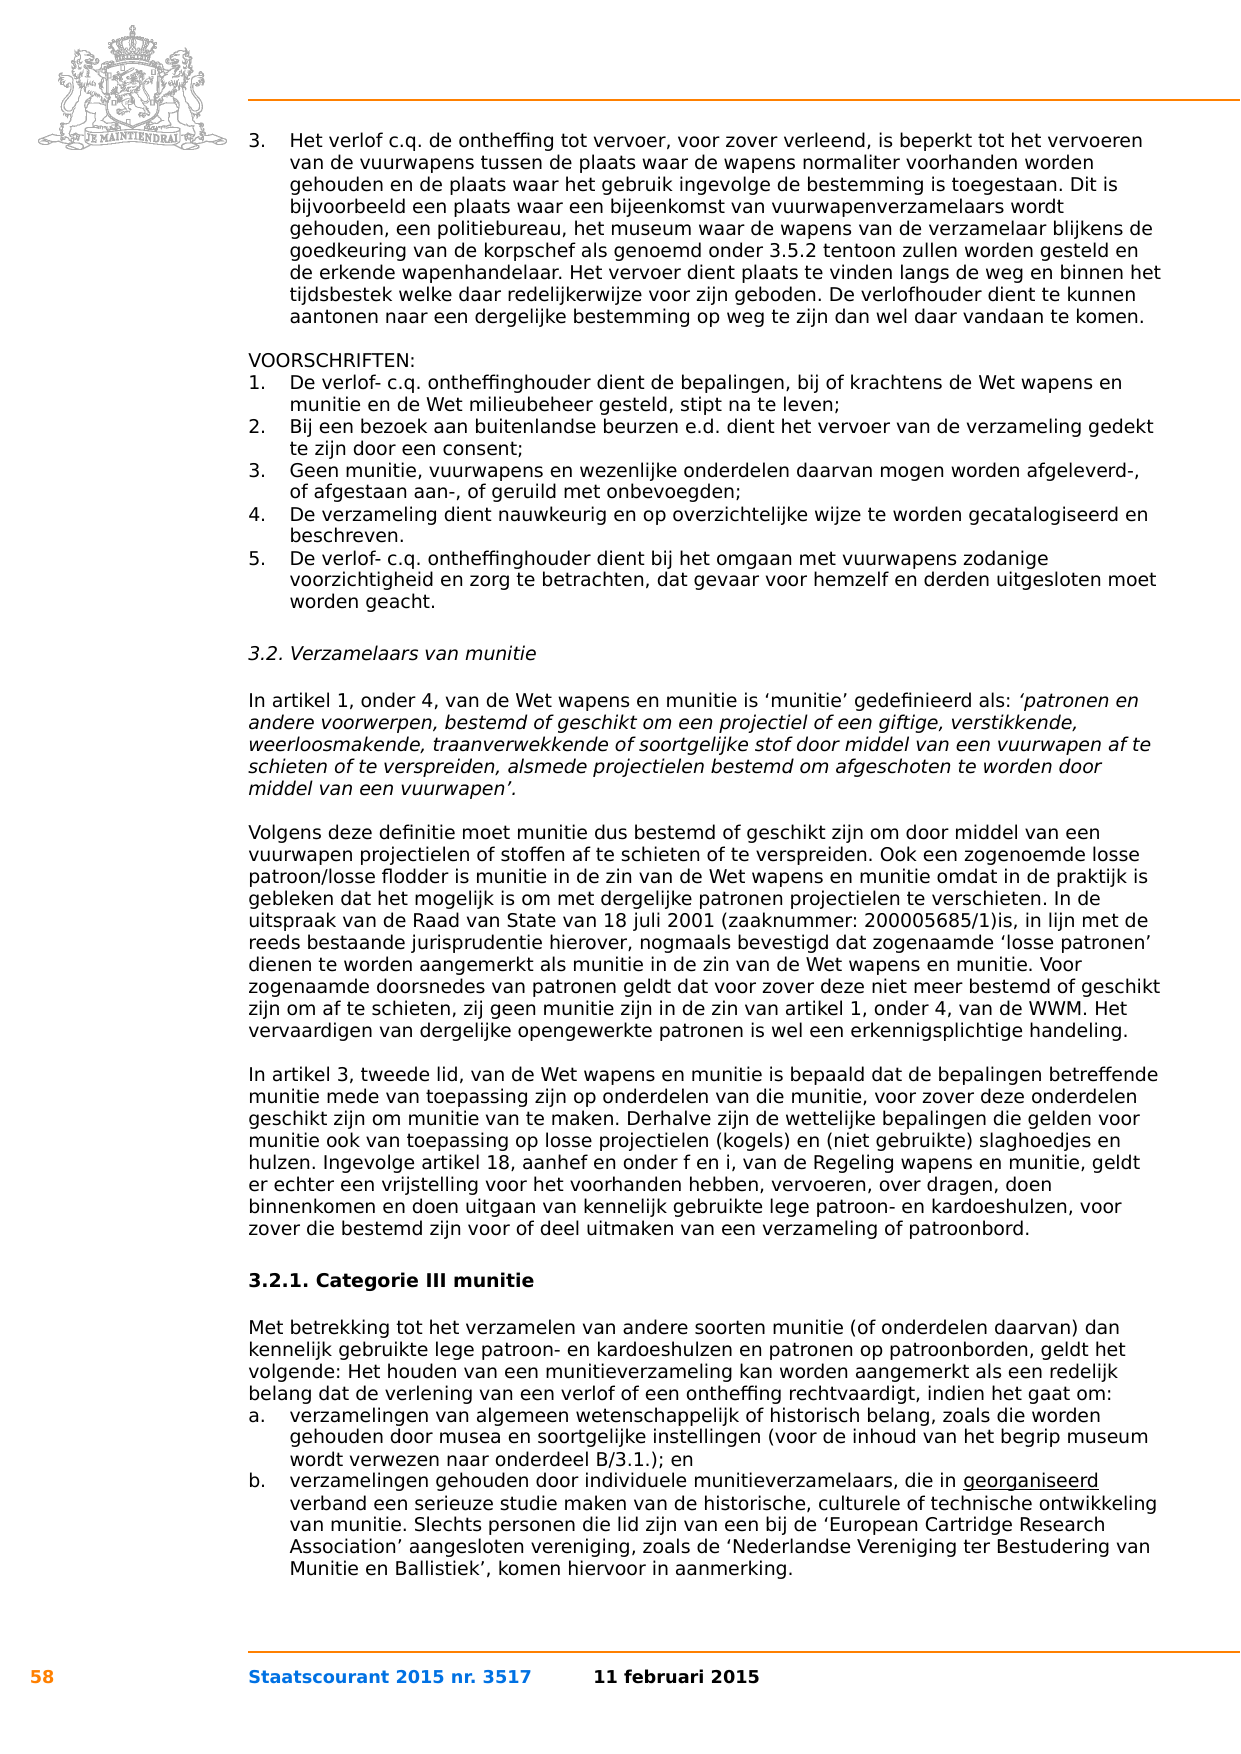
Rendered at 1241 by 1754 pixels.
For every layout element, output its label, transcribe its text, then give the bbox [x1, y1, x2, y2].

text 2. Bij een bezoek aan buitenlandse beurzen e.d. dient het vervoer van de verzameling gedekt te zijn door een consent; [248, 416, 1163, 459]
text a. verzamelingen van algemeen wetenschappelijk of historisch belang, zoals die worden gehouden door musea en soortgelijke instellingen (voor de inhoud van het begrip museum wordt verwezen naar onderdeel B/3.1.); en [248, 1404, 1163, 1470]
subtitle 3.2.1. Categorie III munitie [248, 1269, 1163, 1292]
text 3. Het verlof c.q. de ontheffing tot vervoer, voor zover verleend, is beperkt tot het vervoeren van de vuurwapens tussen de plaats waar de wapens normaliter voorhanden worden gehouden en de plaats waar het gebruik ingevolge de bestemming is toegestaan. Dit is bijvoorbeeld een plaats waar een bijeenkomst van vuurwapenverzamelaars wordt gehouden, een politiebureau, het museum waar de wapens van de verzamelaar blijkens de goedkeuring van de korpschef als genoemd onder 3.5.2 tentoon zullen worden gesteld en de erkende wapenhandelaar. Het vervoer dient plaats te vinden langs de weg en binnen het tijdsbestek welke daar redelijkerwijze voor zijn geboden. De verlofhouder dient te kunnen aantonen naar een dergelijke bestemming op weg te zijn dan wel daar vandaan te komen. [248, 130, 1163, 328]
text Met betrekking tot het verzamelen van andere soorten munitie (of onderdelen daarvan) dan kennelijk gebruikte lege patroon- en kardoeshulzen en patronen op patroonborden, geldt het volgende: Het houden van een munitieverzameling kan worden aangemerkt als een redelijk belang dat de verlening van een verlof of een ontheffing rechtvaardigt, indien het gaat om: [248, 1317, 1163, 1404]
picture [38, 25, 227, 150]
text 1. De verlof- c.q. ontheffinghouder dient de bepalingen, bij of krachtens de Wet wapens en munitie en de Wet milieubeheer gesteld, stipt na te leven; [248, 372, 1163, 416]
text Volgens deze definitie moet munitie dus bestemd of geschikt zijn om door middel van een vuurwapen projectielen of stoffen af te schieten of te verspreiden. Ook een zogenoemde losse patroon/losse flodder is munitie in de zin van de Wet wapens en munitie omdat in de praktijk is gebleken dat het mogelijk is om met dergelijke patronen projectielen te verschieten. In de uitspraak van de Raad van State van 18 juli 2001 (zaaknummer: 200005685/1)is, in lijn met de reeds bestaande jurisprudentie hierover, nogmaals bevestigd dat zogenaamde ‘losse patronen’ dienen te worden aangemerkt als munitie in de zin van de Wet wapens en munitie. Voor zogenaamde doorsnedes van patronen geldt dat voor zover deze niet meer bestemd of geschikt zijn om af te schieten, zij geen munitie zijn in de zin van artikel 1, onder 4, van de WWM. Het vervaardigen van dergelijke opengewerkte patronen is wel een erkennigsplichtige handeling. [248, 822, 1163, 1042]
text In artikel 1, onder 4, van de Wet wapens en munitie is ‘munitie’ gedefinieerd als: ‘patronen en andere voorwerpen, bestemd of geschikt om een projectiel of een giftige, verstikkende, weerloosmakende, traanverwekkende of soortgelijke stof door middel van een vuurwapen af te schieten of te verspreiden, alsmede projectielen bestemd om afgeschoten te worden door middel van een vuurwapen’. [248, 690, 1163, 800]
subtitle 3.2. Verzamelaars van munitie [248, 643, 1163, 665]
text 4. De verzameling dient nauwkeurig en op overzichtelijke wijze te worden gecatalogiseerd en beschreven. [248, 503, 1163, 547]
text 3. Geen munitie, vuurwapens en wezenlijke onderdelen daarvan mogen worden afgeleverd-, of afgestaan aan-, of geruild met onbevoegden; [248, 459, 1163, 503]
text 5. De verlof- c.q. ontheffinghouder dient bij het omgaan met vuurwapens zodanige voorzichtigheid en zorg te betrachten, dat gevaar voor hemzelf en derden uitgesloten moet worden geacht. [248, 547, 1163, 613]
text In artikel 3, tweede lid, van de Wet wapens en munitie is bepaald dat de bepalingen betreffende munitie mede van toepassing zijn op onderdelen van die munitie, voor zover deze onderdelen geschikt zijn om munitie van te maken. Derhalve zijn de wettelijke bepalingen die gelden voor munitie ook van toepassing op losse projectielen (kogels) en (niet gebruikte) slaghoedjes en hulzen. Ingevolge artikel 18, aanhef en onder f en i, van de Regeling wapens en munitie, geldt er echter een vrijstelling voor het voorhanden hebben, vervoeren, over dragen, doen binnenkomen en doen uitgaan van kennelijk gebruikte lege patroon- en kardoeshulzen, voor zover die bestemd zijn voor of deel uitmaken van een verzameling of patroonbord. [248, 1064, 1163, 1239]
text VOORSCHRIFTEN: [248, 349, 1163, 372]
text b. verzamelingen gehouden door individuele munitieverzamelaars, die in georganiseerd verband een serieuze studie maken van de historische, culturele of technische ontwikkeling van munitie. Slechts personen die lid zijn van een bij de ‘European Cartridge Research Association’ aangesloten vereniging, zoals de ‘Nederlandse Vereniging ter Bestudering van Munitie en Ballistiek’, komen hiervoor in aanmerking. [248, 1470, 1163, 1580]
